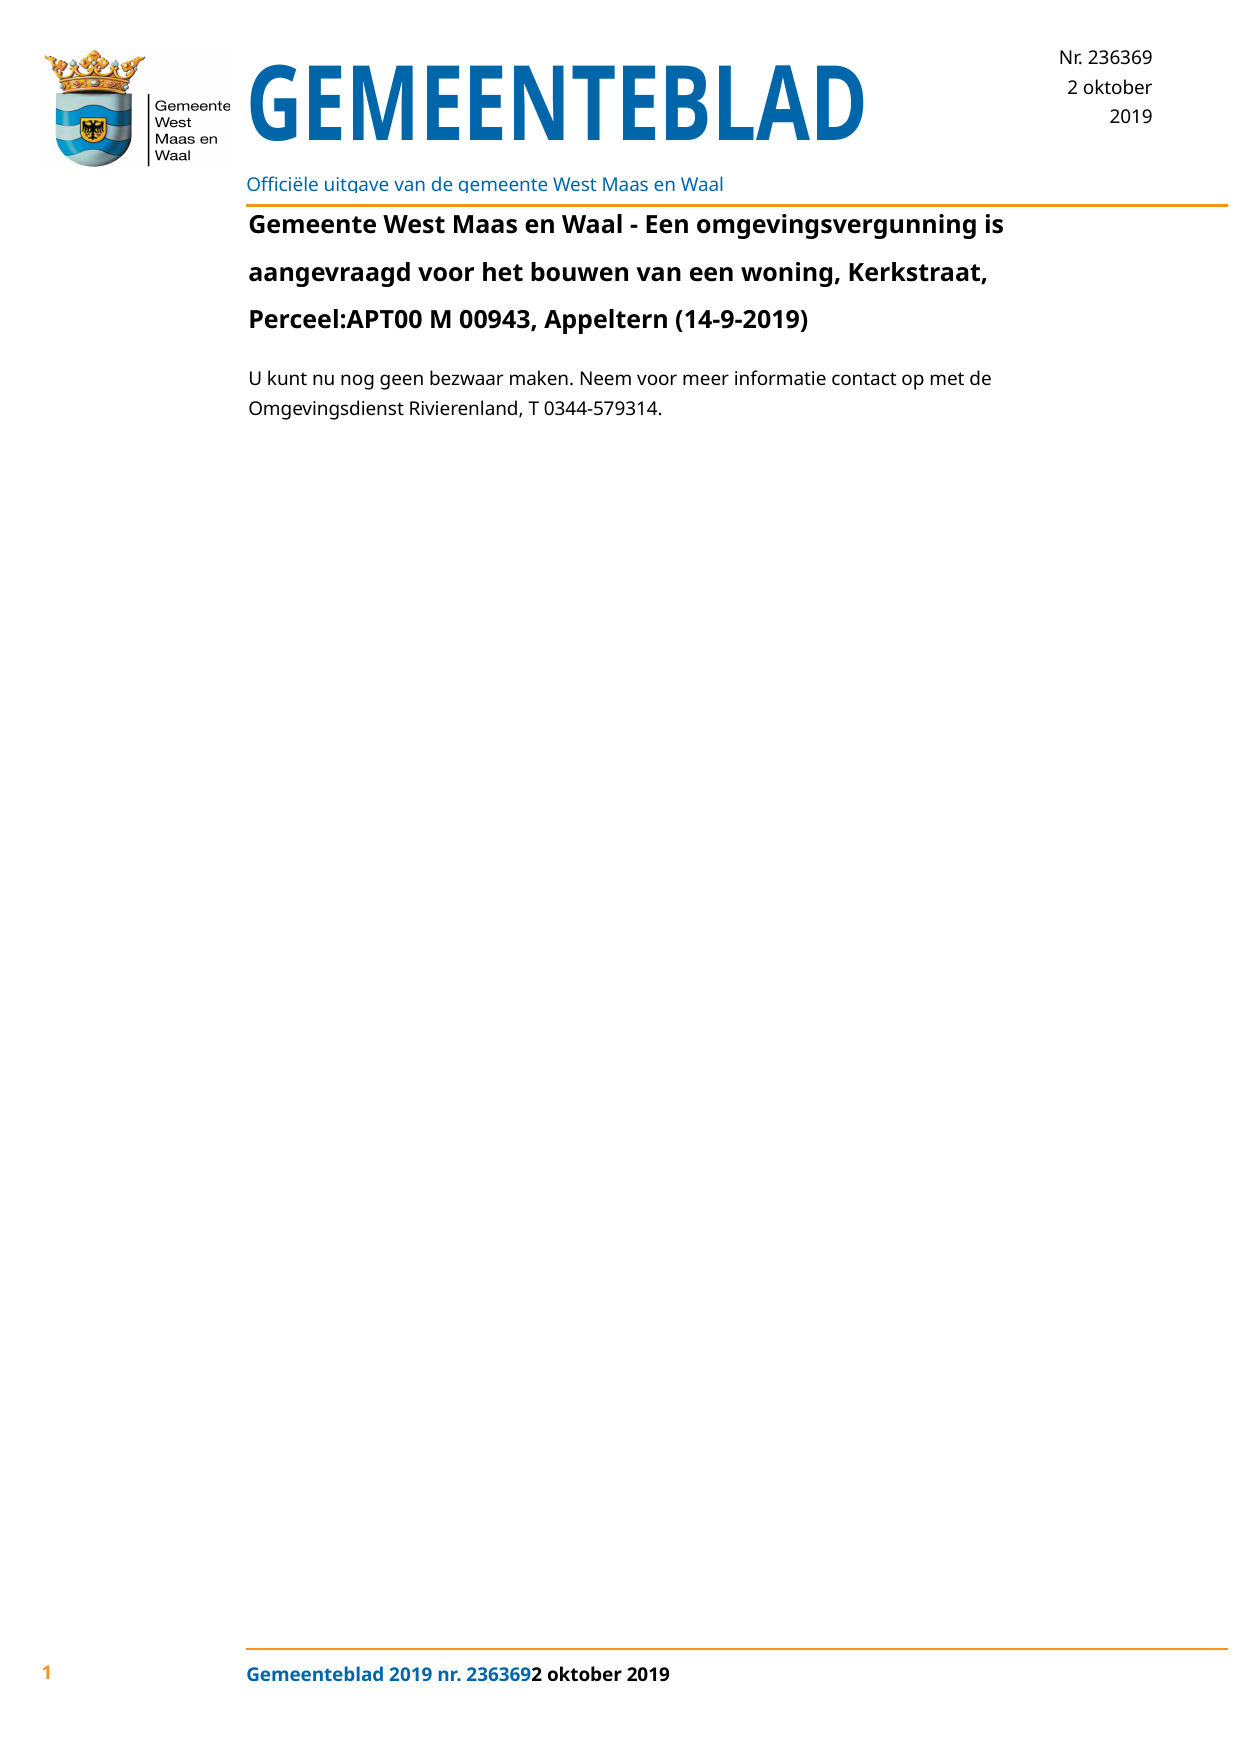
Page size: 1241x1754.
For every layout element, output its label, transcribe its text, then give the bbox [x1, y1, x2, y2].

picture [41, 47, 231, 172]
text U kunt nu nog geen bezwaar maken. Neem voor meer informatie contact op met de Omgevingsdienst Rivierenland, T 0344-579314. [248, 366, 1152, 421]
text Gemeente West Maas en Waal - Een omgevingsvergunning is aangevraagd voor het bouwen van een woning, Kerkstraat, Perceel:APT00 M 00943, Appeltern (14-9-2019) [248, 207, 1152, 336]
